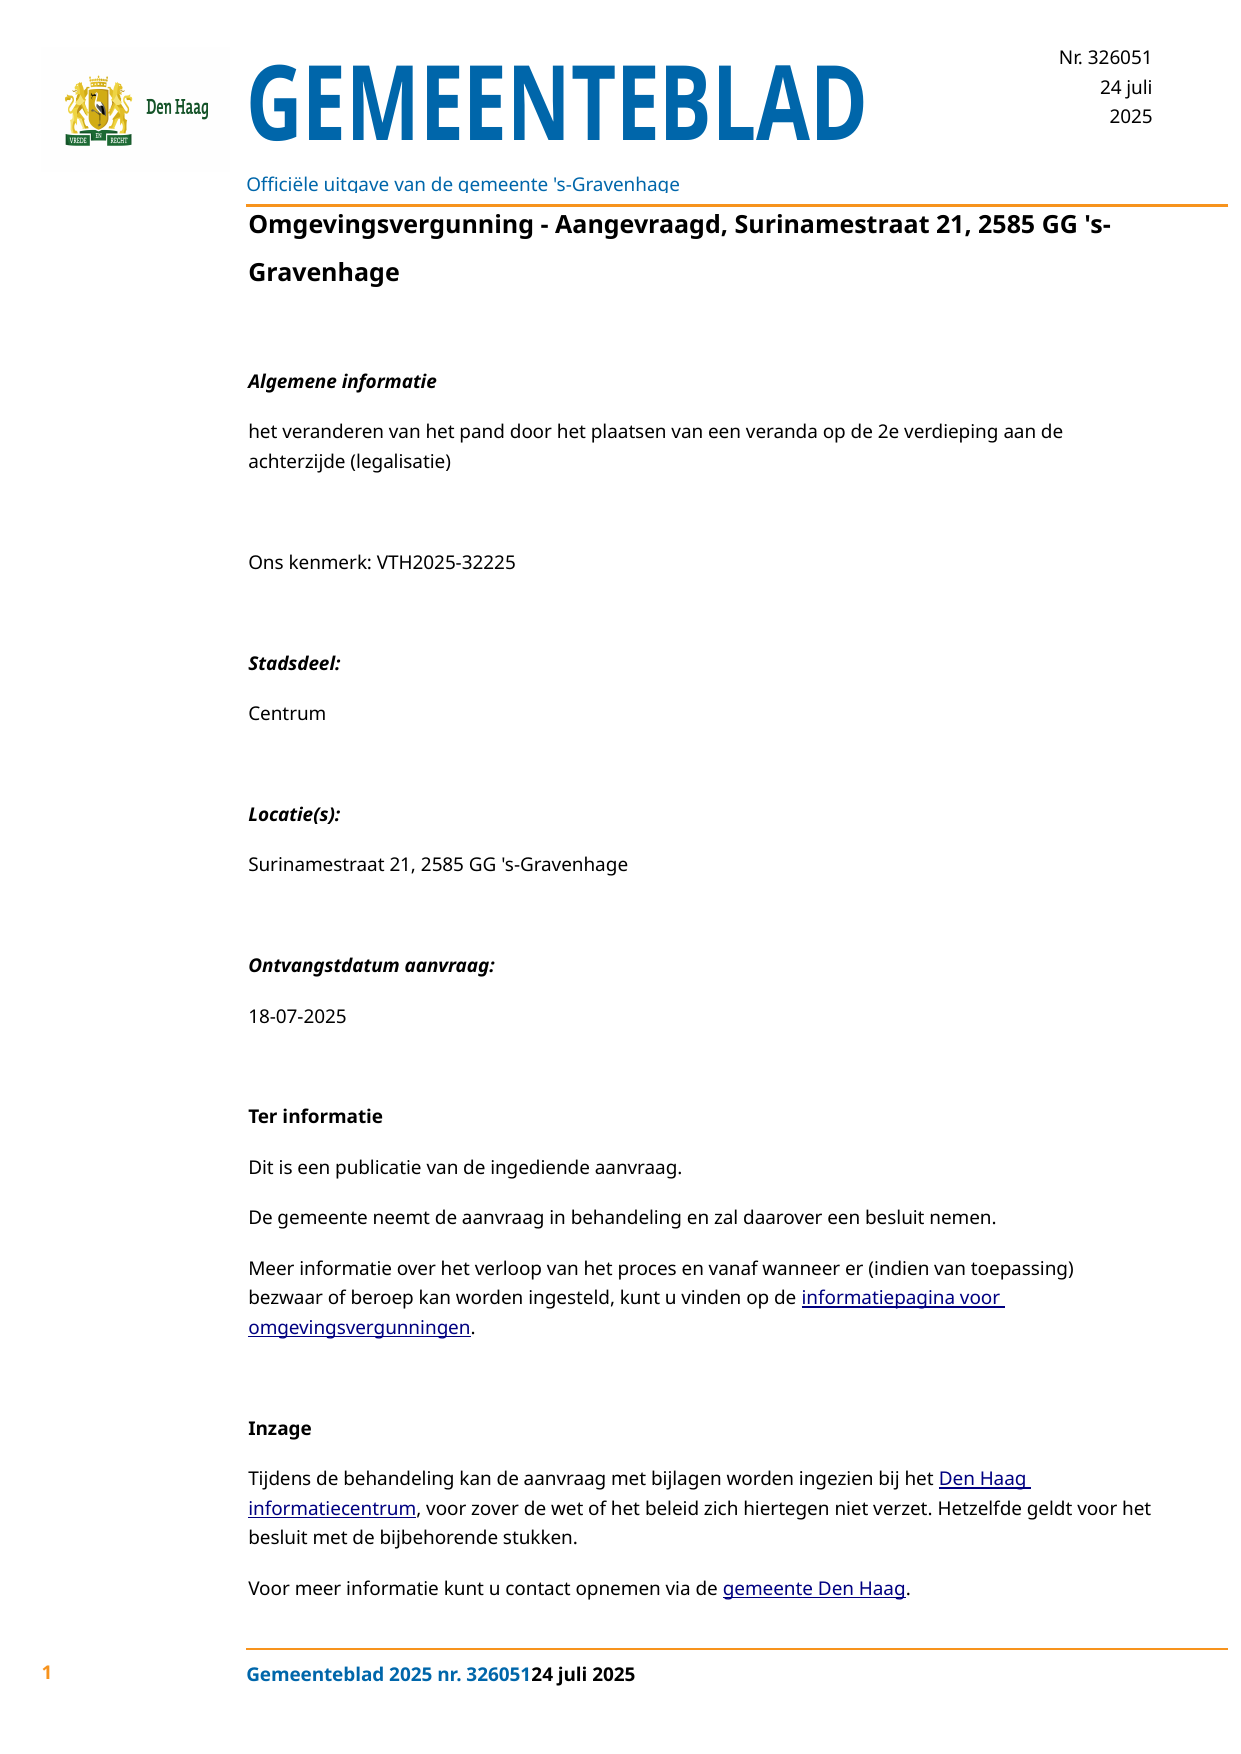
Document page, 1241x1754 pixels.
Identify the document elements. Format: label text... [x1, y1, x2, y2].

text Dit is een publicatie van de ingediende aanvraag. [248, 1154, 1152, 1180]
text Centrum [248, 700, 1152, 726]
text het veranderen van het pand door het plaatsen van een veranda op de 2e verdieping aan de achterzijde (legalisatie) [248, 419, 1152, 474]
text Omgevingsvergunning - Aangevraagd, Surinamestraat 21, 2585 GG 's-Gravenhage [248, 207, 1152, 288]
text Ter informatie [248, 1104, 1152, 1129]
text Ons kenmerk: VTH2025-32225 [248, 549, 1152, 575]
text Inzage [248, 1415, 1152, 1441]
text Voor meer informatie kunt u contact opnemen via de gemeente Den Haag. [248, 1575, 1152, 1601]
text Tijdens de behandeling kan de aanvraag met bijlagen worden ingezien bij het Den Haag informatiecentrum, voor zover de wet of het beleid zich hiertegen niet verzet. Hetzelfde geldt voor het besluit met de bijbehorende stukken. [248, 1465, 1152, 1550]
text De gemeente neemt de aanvraag in behandeling en zal daarover een besluit nemen. [248, 1204, 1152, 1230]
text Surinamestraat 21, 2585 GG 's-Gravenhage [248, 852, 1152, 877]
text 18-07-2025 [248, 1003, 1152, 1029]
text Stadsdeel: [248, 650, 1152, 676]
text Ontvangstdatum aanvraag: [248, 952, 1152, 978]
text Meer informatie over het verloop van het proces en vanaf wanneer er (indien van toepassing) bezwaar of beroep kan worden ingesteld, kunt u vinden op de informatiepagina voor omgevingsvergunningen. [248, 1255, 1152, 1340]
text Algemene informatie [248, 368, 1152, 394]
picture [41, 47, 231, 172]
text Locatie(s): [248, 801, 1152, 827]
